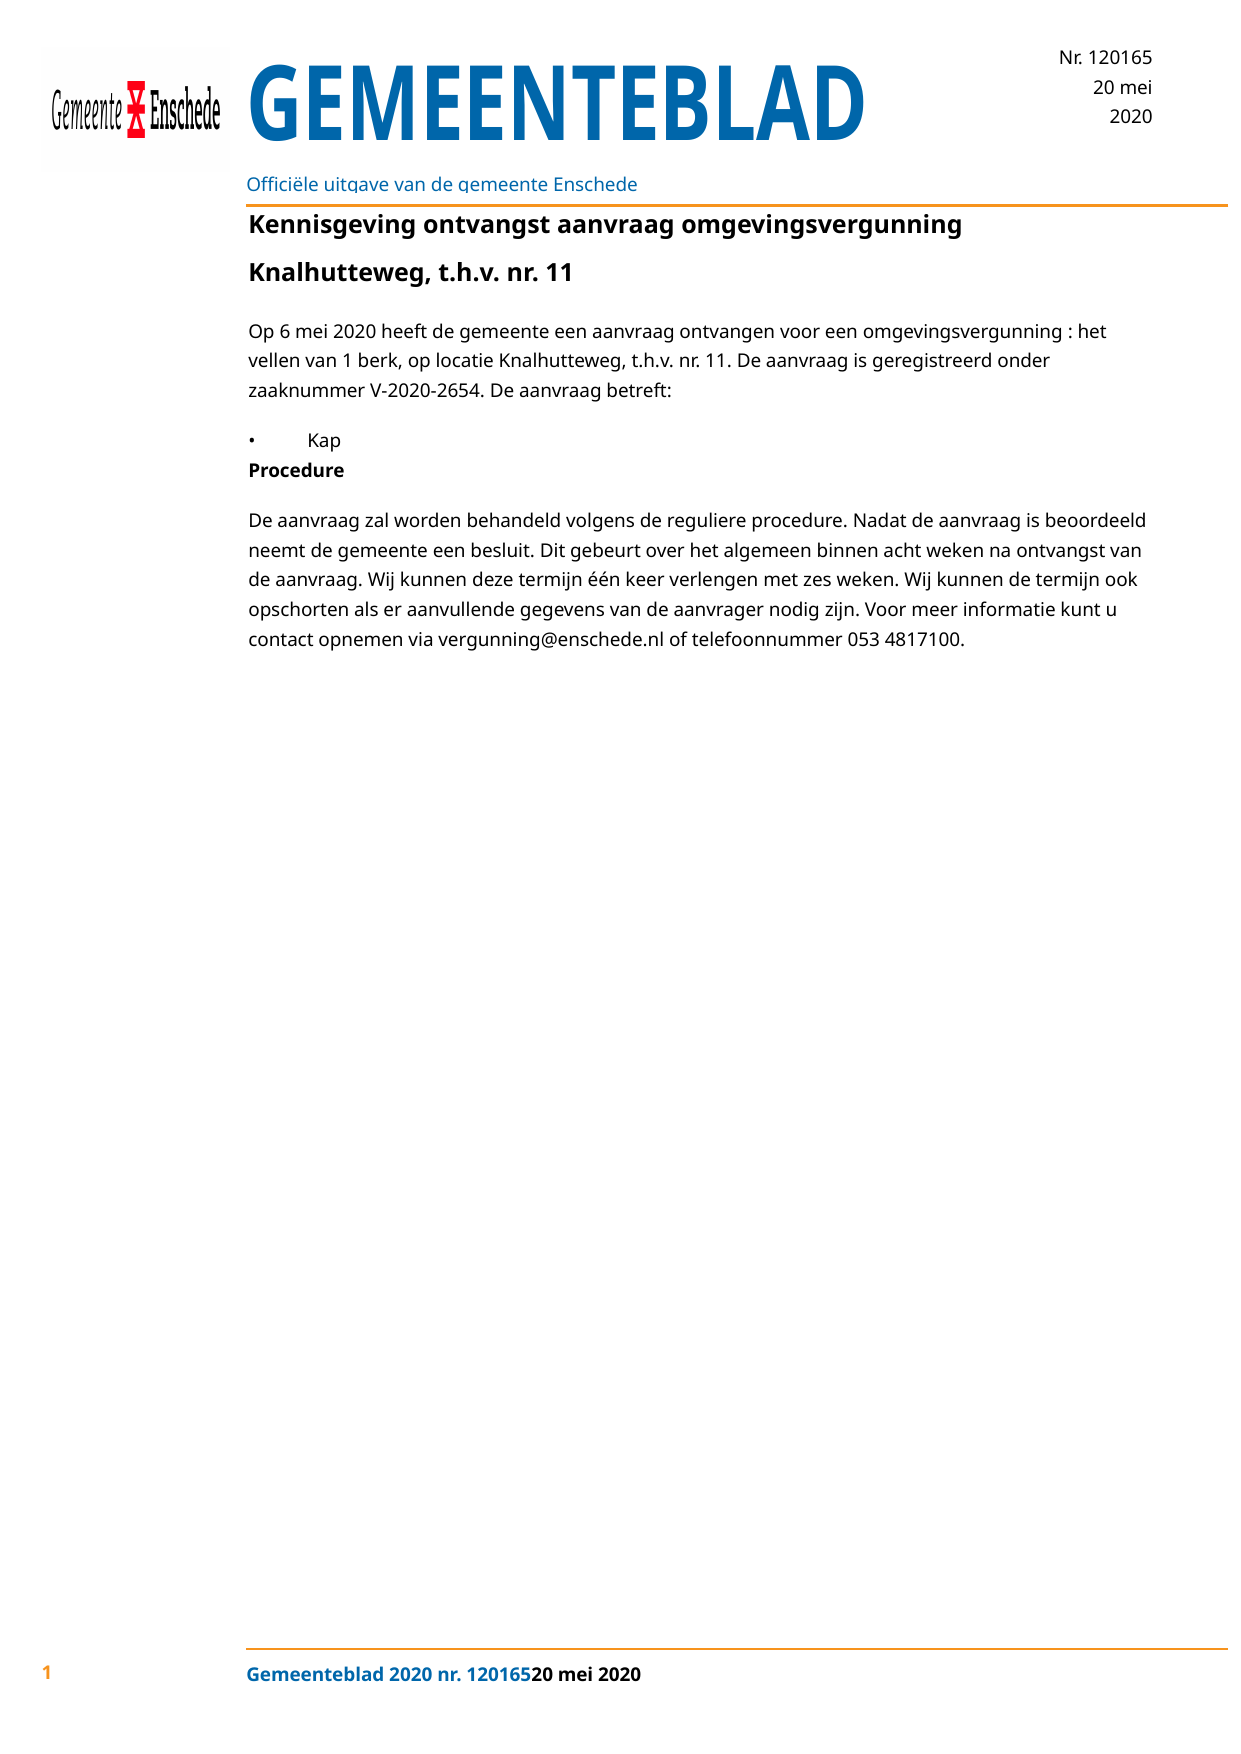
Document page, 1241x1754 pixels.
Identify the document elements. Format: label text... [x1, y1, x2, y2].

list Kap [248, 427, 1152, 453]
text Kennisgeving ontvangst aanvraag omgevingsvergunning Knalhutteweg, t.h.v. nr. 11 [248, 207, 1152, 288]
text Op 6 mei 2020 heeft de gemeente een aanvraag ontvangen voor een omgevingsvergunning : het vellen van 1 berk, op locatie Knalhutteweg, t.h.v. nr. 11. De aanvraag is geregistreerd onder zaaknummer V-2020-2654. De aanvraag betreft: [248, 318, 1152, 403]
picture [41, 47, 231, 172]
text De aanvraag zal worden behandeld volgens de reguliere procedure. Nadat de aanvraag is beoordeeld neemt de gemeente een besluit. Dit gebeurt over het algemeen binnen acht weken na ontvangst van de aanvraag. Wij kunnen deze termijn één keer verlengen met zes weken. Wij kunnen de termijn ook opschorten als er aanvullende gegevens van de aanvrager nodig zijn. Voor meer informatie kunt u contact opnemen via vergunning@enschede.nl of telefoonnummer 053 4817100. [248, 507, 1152, 652]
text Procedure [248, 457, 1152, 483]
